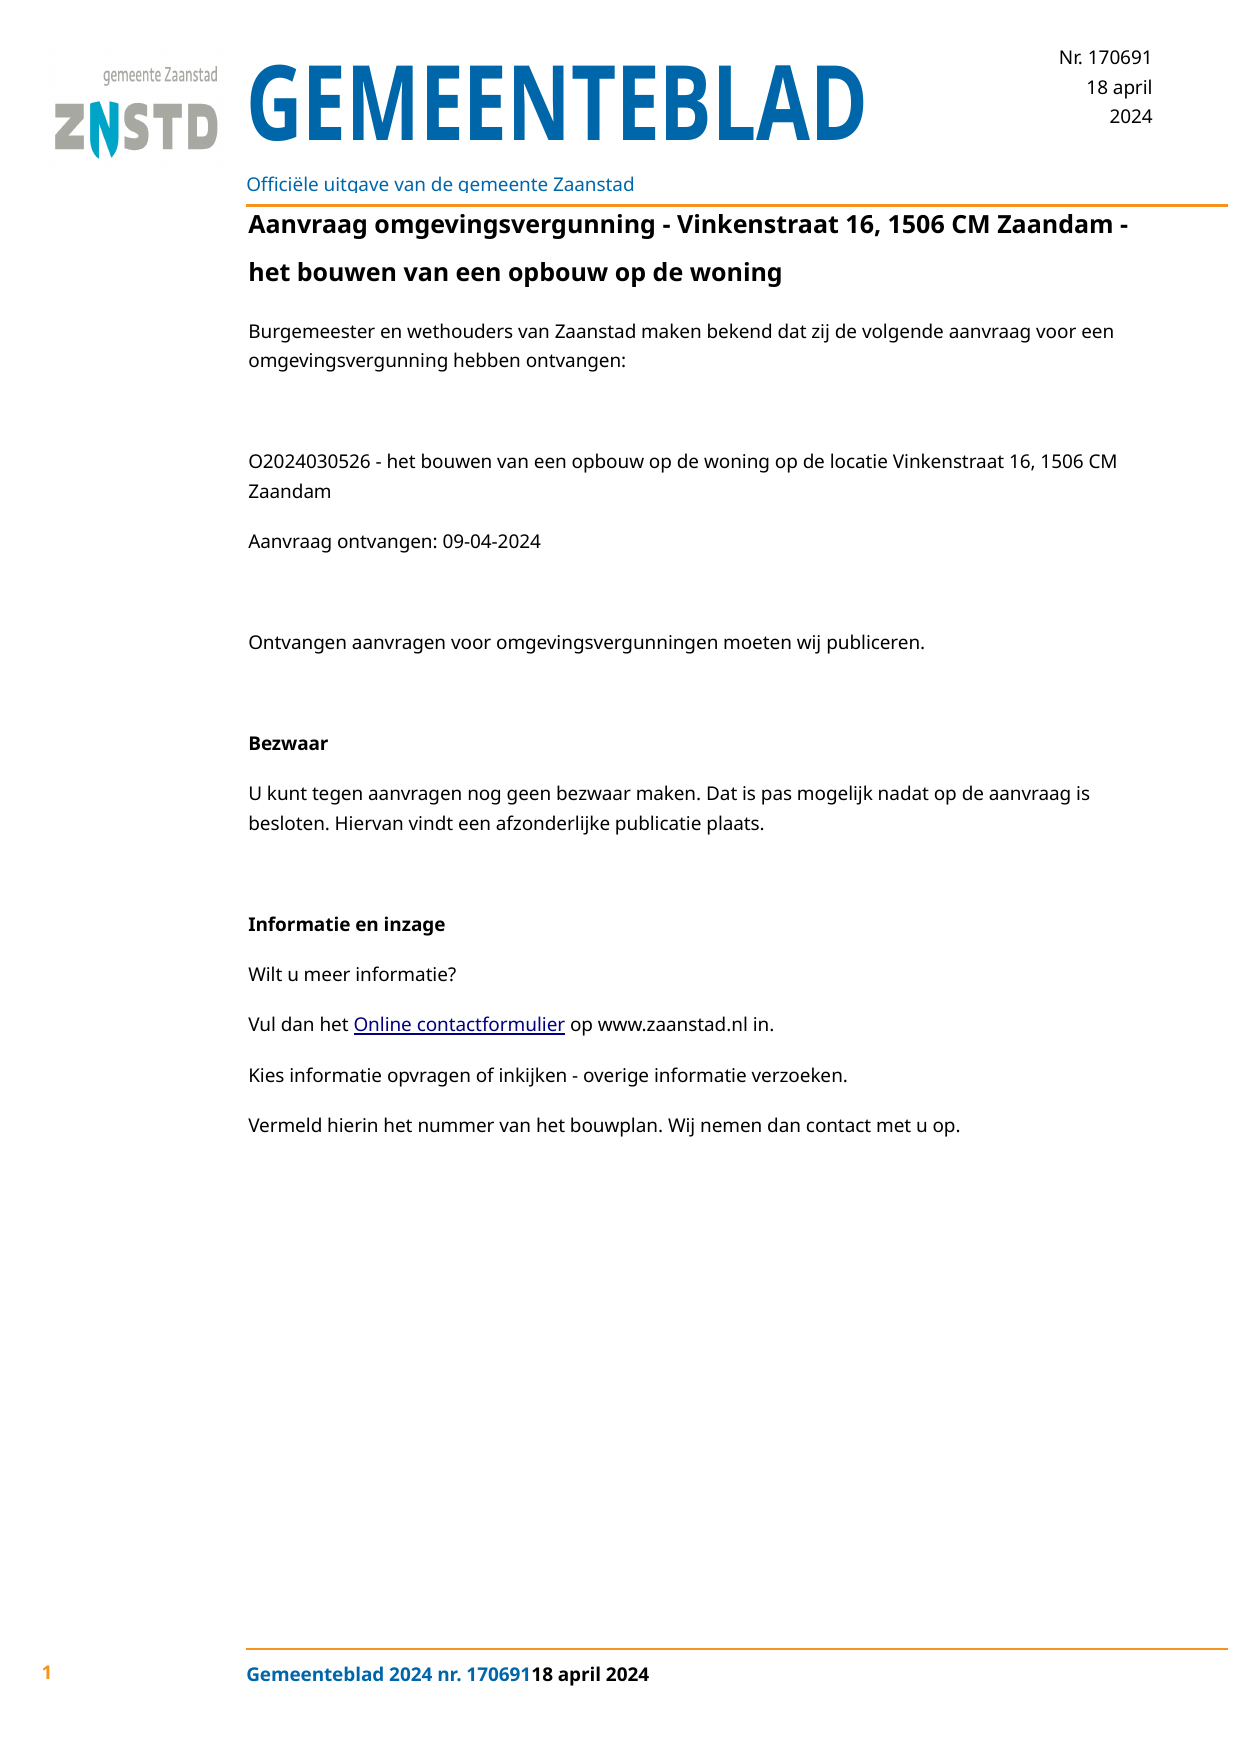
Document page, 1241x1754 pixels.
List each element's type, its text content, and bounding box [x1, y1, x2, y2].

text Informatie en inzage [248, 911, 1152, 937]
text Vul dan het Online contactformulier op www.zaanstad.nl in. [248, 1012, 1152, 1037]
text Aanvraag ontvangen: 09-04-2024 [248, 528, 1152, 554]
text Bezwaar [248, 730, 1152, 756]
text Burgemeester en wethouders van Zaanstad maken bekend dat zij de volgende aanvraag voor een omgevingsvergunning hebben ontvangen: [248, 318, 1152, 373]
text U kunt tegen aanvragen nog geen bezwaar maken. Dat is pas mogelijk nadat op de aanvraag is besloten. Hiervan vindt een afzonderlijke publicatie plaats. [248, 780, 1152, 836]
picture [41, 47, 231, 172]
text Vermeld hierin het nummer van het bouwplan. Wij nemen dan contact met u op. [248, 1112, 1152, 1138]
text Ontvangen aanvragen voor omgevingsvergunningen moeten wij publiceren. [248, 629, 1152, 655]
text O2024030526 - het bouwen van een opbouw op de woning op de locatie Vinkenstraat 16, 1506 CM Zaandam [248, 448, 1152, 504]
text Kies informatie opvragen of inkijken - overige informatie verzoeken. [248, 1062, 1152, 1088]
text Aanvraag omgevingsvergunning - Vinkenstraat 16, 1506 CM Zaandam - het bouwen van een opbouw op de woning [248, 207, 1152, 288]
text Wilt u meer informatie? [248, 961, 1152, 987]
